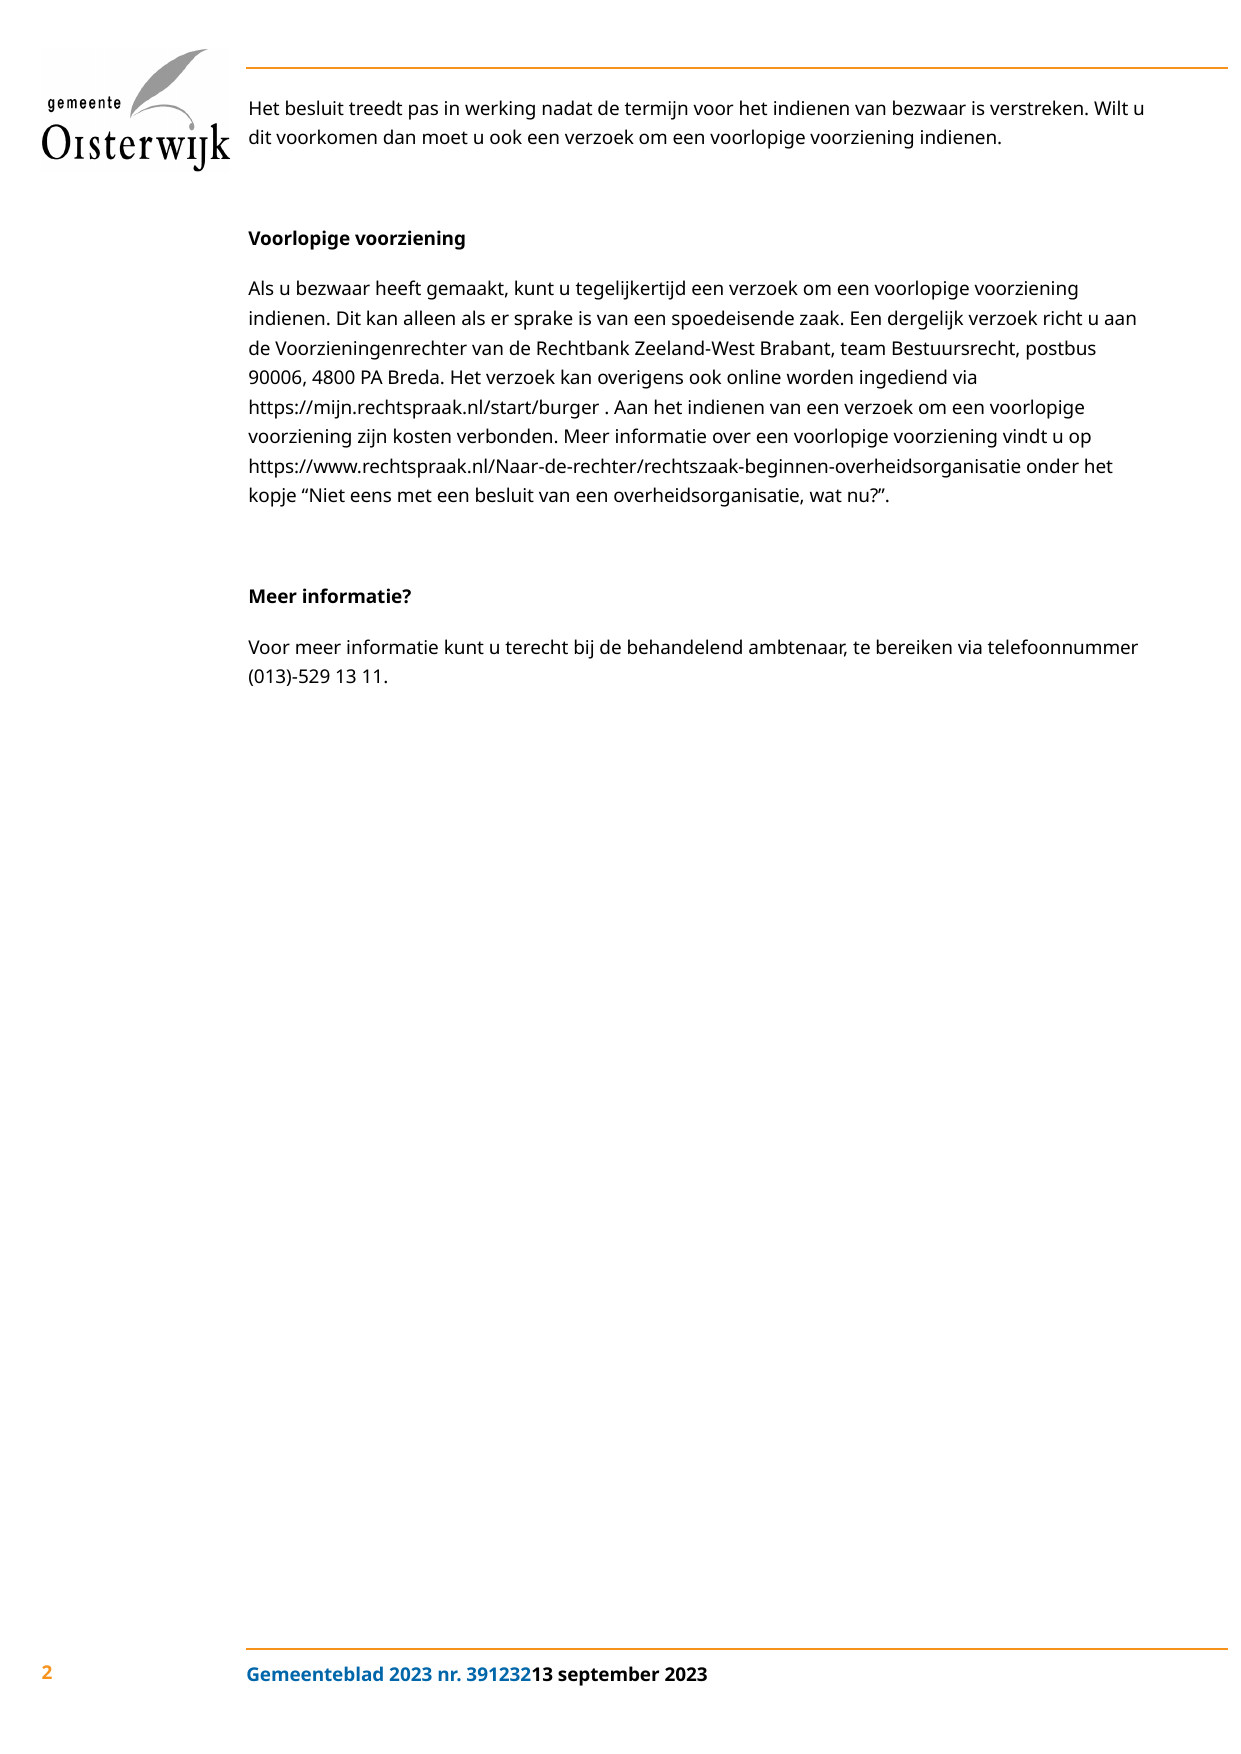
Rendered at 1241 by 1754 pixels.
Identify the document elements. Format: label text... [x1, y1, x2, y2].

text Meer informatie? [248, 583, 1152, 609]
picture [41, 47, 231, 172]
text Het besluit treedt pas in werking nadat de termijn voor het indienen van bezwaar is verstreken. Wilt u dit voorkomen dan moet u ook een verzoek om een voorlopige voorziening indienen. [248, 95, 1152, 150]
text Voor meer informatie kunt u terecht bij de behandelend ambtenaar, te bereiken via telefoonnummer (013)-529 13 11. [248, 634, 1152, 689]
text Voorlopige voorziening [248, 225, 1152, 251]
text Als u bezwaar heeft gemaakt, kunt u tegelijkertijd een verzoek om een voorlopige voorziening indienen. Dit kan alleen als er sprake is van een spoedeisende zaak. Een dergelijk verzoek richt u aan de Voorzieningenrechter van de Rechtbank Zeeland-West Brabant, team Bestuursrecht, postbus 90006, 4800 PA Breda. Het verzoek kan overigens ook online worden ingediend via https://mijn.rechtspraak.nl/start/burger . Aan het indienen van een verzoek om een voorlopige voorziening zijn kosten verbonden. Meer informatie over een voorlopige voorziening vindt u op https://www.rechtspraak.nl/Naar-de-rechter/rechtszaak-beginnen-overheidsorganisatie onder het kopje “Niet eens met een besluit van een overheidsorganisatie, wat nu?”. [248, 276, 1152, 508]
